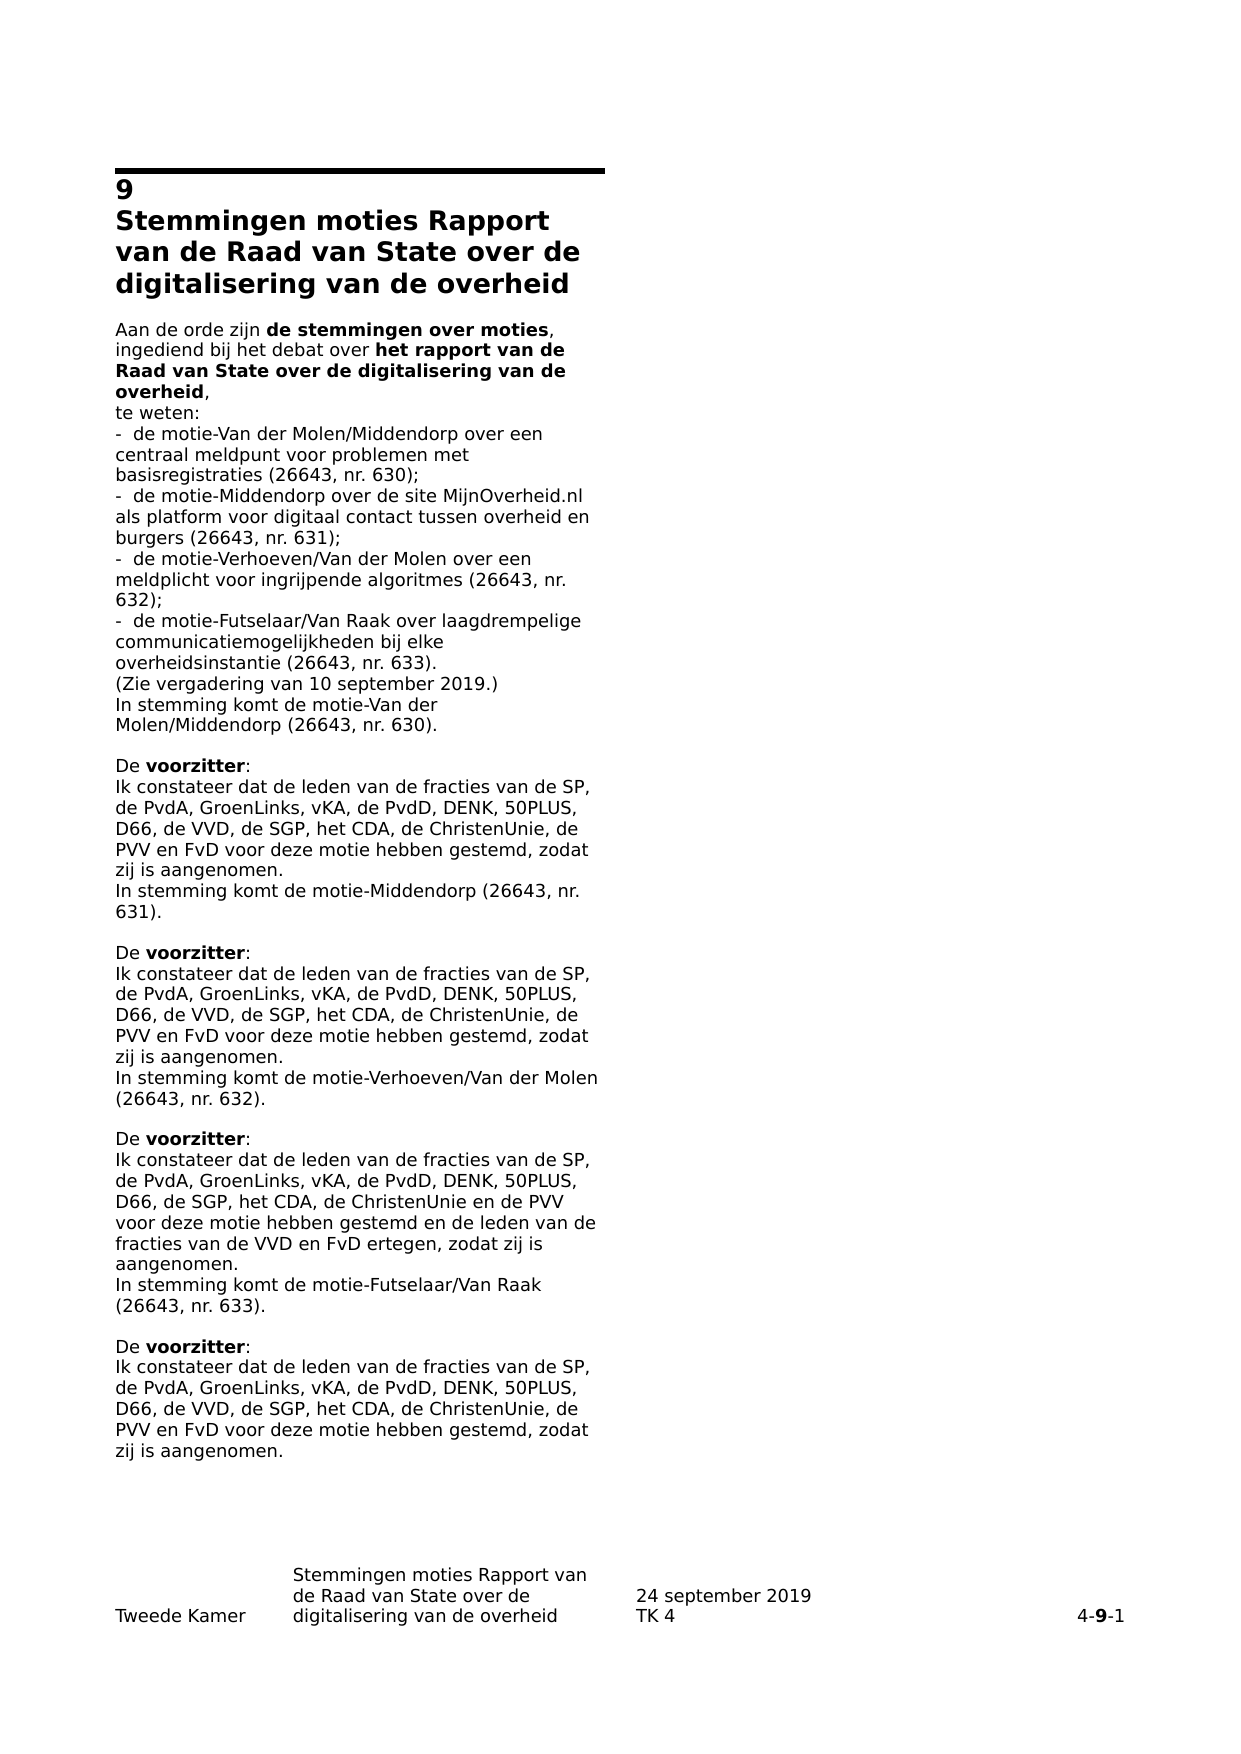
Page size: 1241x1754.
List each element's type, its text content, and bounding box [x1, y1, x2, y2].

list de motie-Verhoeven/Van der Molen over een meldplicht voor ingrijpende algoritmes (26643, nr. 632); [115, 548, 605, 611]
text (Zie vergadering van 10 september 2019.) [115, 673, 605, 694]
list de motie-Middendorp over de site MijnOverheid.nl als platform voor digitaal contact tussen overheid en burgers (26643, nr. 631); [115, 486, 605, 548]
text De voorzitter: [115, 1337, 605, 1357]
text Aan de orde zijn de stemmingen over moties, ingediend bij het debat over het rapport van de Raad van State over de digitalisering van de overheid, [115, 319, 605, 403]
text In stemming komt de motie-Middendorp (26643, nr. 631). [115, 881, 605, 923]
text te weten: [115, 403, 605, 423]
text Ik constateer dat de leden van de fracties van de SP, de PvdA, GroenLinks, vKA, de PvdD, DENK, 50PLUS, D66, de VVD, de SGP, het CDA, de ChristenUnie, de PVV en FvD voor deze motie hebben gestemd, zodat zij is aangenomen. [115, 963, 605, 1067]
text In stemming komt de motie-Van der Molen/Middendorp (26643, nr. 630). [115, 694, 605, 736]
text De voorzitter: [115, 1129, 605, 1150]
text De voorzitter: [115, 756, 605, 777]
list de motie-Futselaar/Van Raak over laagdrempelige communicatiemogelijkheden bij elke overheidsinstantie (26643, nr. 633). [115, 611, 605, 673]
text Ik constateer dat de leden van de fracties van de SP, de PvdA, GroenLinks, vKA, de PvdD, DENK, 50PLUS, D66, de VVD, de SGP, het CDA, de ChristenUnie, de PVV en FvD voor deze motie hebben gestemd, zodat zij is aangenomen. [115, 777, 605, 881]
list de motie-Van der Molen/Middendorp over een centraal meldpunt voor problemen met basisregistraties (26643, nr. 630); [115, 423, 605, 486]
text De voorzitter: [115, 943, 605, 963]
text In stemming komt de motie-Verhoeven/Van der Molen (26643, nr. 632). [115, 1067, 605, 1109]
text In stemming komt de motie-Futselaar/Van Raak (26643, nr. 633). [115, 1275, 605, 1317]
text Ik constateer dat de leden van de fracties van de SP, de PvdA, GroenLinks, vKA, de PvdD, DENK, 50PLUS, D66, de SGP, het CDA, de ChristenUnie en de PVV voor deze motie hebben gestemd en de leden van de fracties van de VVD en FvD ertegen, zodat zij is aangenomen. [115, 1150, 605, 1275]
text Ik constateer dat de leden van de fracties van de SP, de PvdA, GroenLinks, vKA, de PvdD, DENK, 50PLUS, D66, de VVD, de SGP, het CDA, de ChristenUnie, de PVV en FvD voor deze motie hebben gestemd, zodat zij is aangenomen. [115, 1357, 605, 1461]
title 9 Stemmingen moties Rapport van de Raad van State over de digitalisering van de overheid [115, 174, 605, 299]
